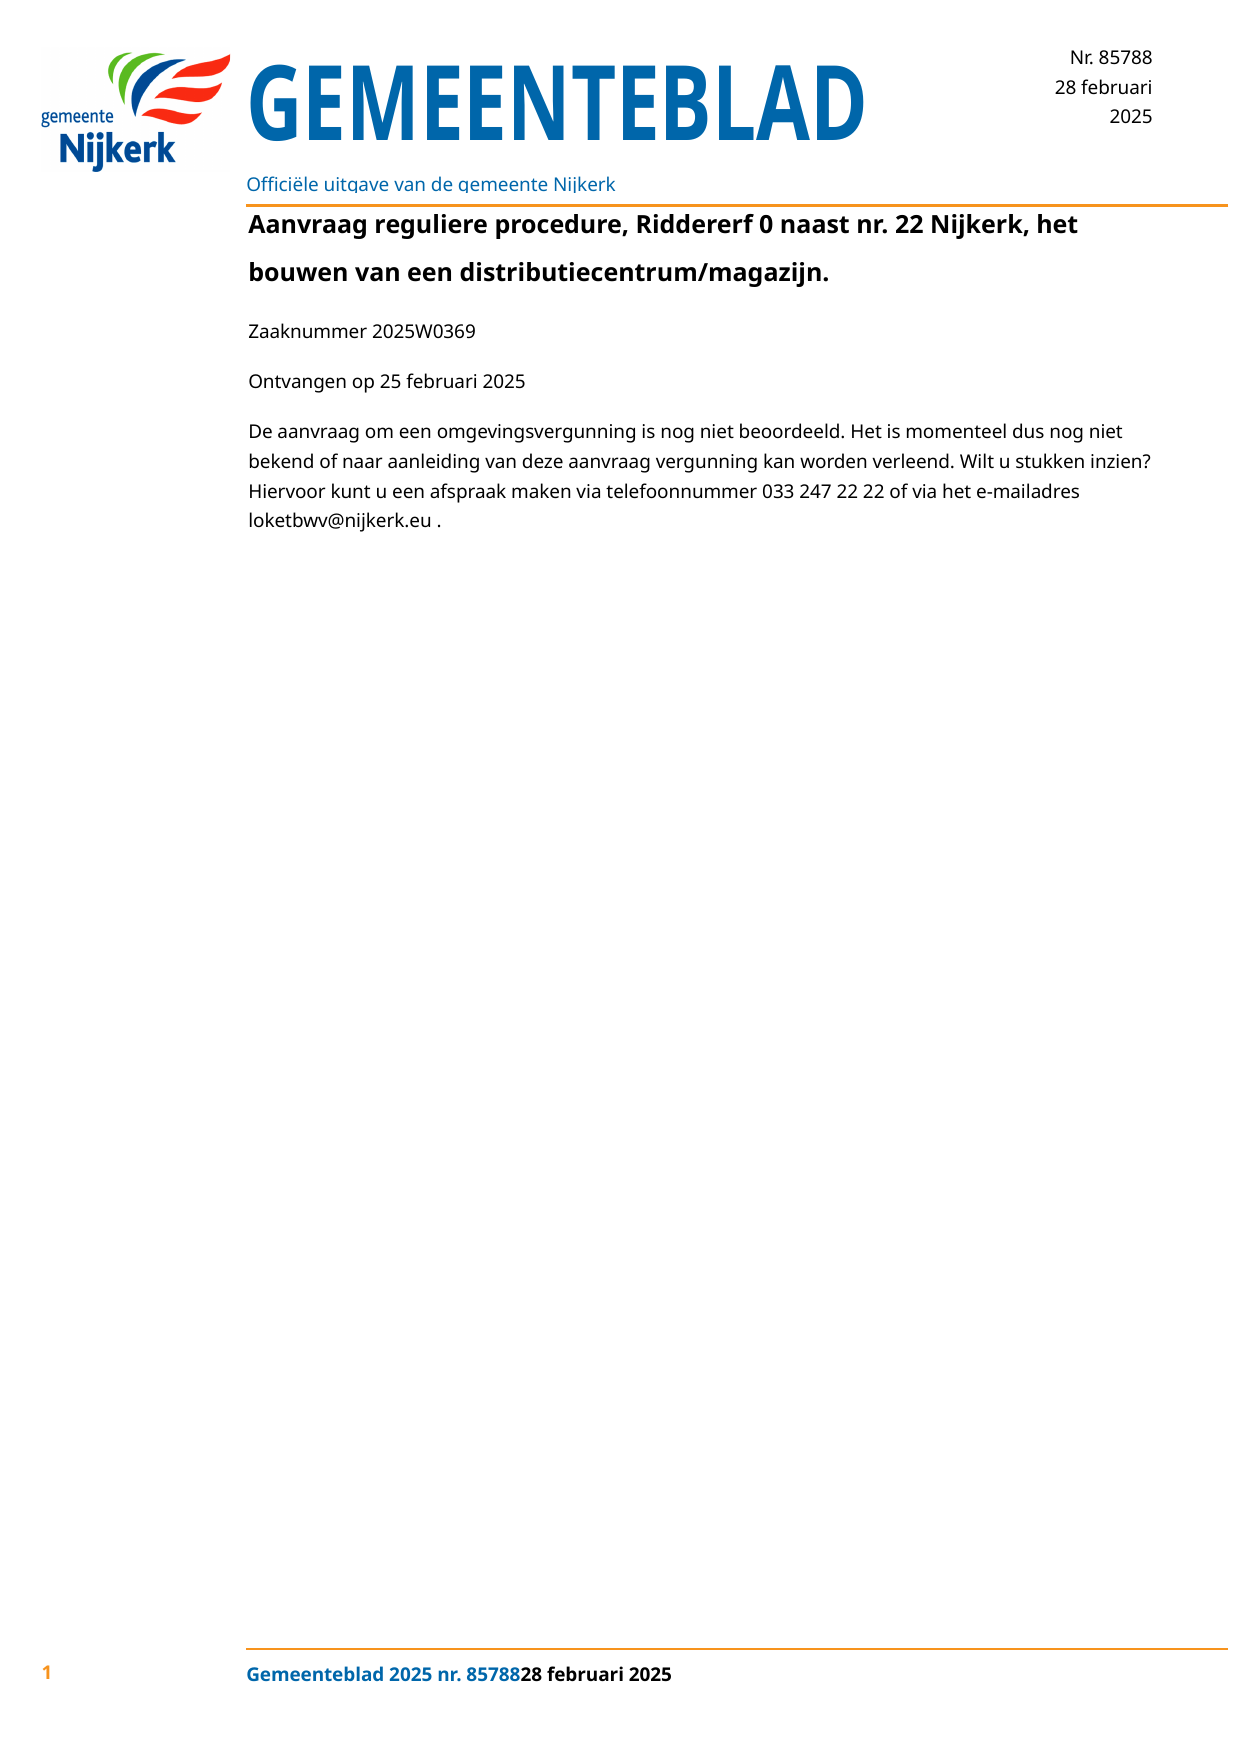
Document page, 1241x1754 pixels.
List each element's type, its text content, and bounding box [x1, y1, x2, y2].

text Aanvraag reguliere procedure, Riddererf 0 naast nr. 22 Nijkerk, het bouwen van een distributiecentrum/magazijn. [248, 207, 1152, 288]
text Ontvangen op 25 februari 2025 [248, 368, 1152, 394]
picture [41, 47, 231, 172]
text Zaaknummer 2025W0369 [248, 318, 1152, 344]
text De aanvraag om een omgevingsvergunning is nog niet beoordeeld. Het is momenteel dus nog niet bekend of naar aanleiding van deze aanvraag vergunning kan worden verleend. Wilt u stukken inzien? Hiervoor kunt u een afspraak maken via telefoonnummer 033 247 22 22 of via het e-mailadres loketbwv@nijkerk.eu . [248, 419, 1152, 533]
